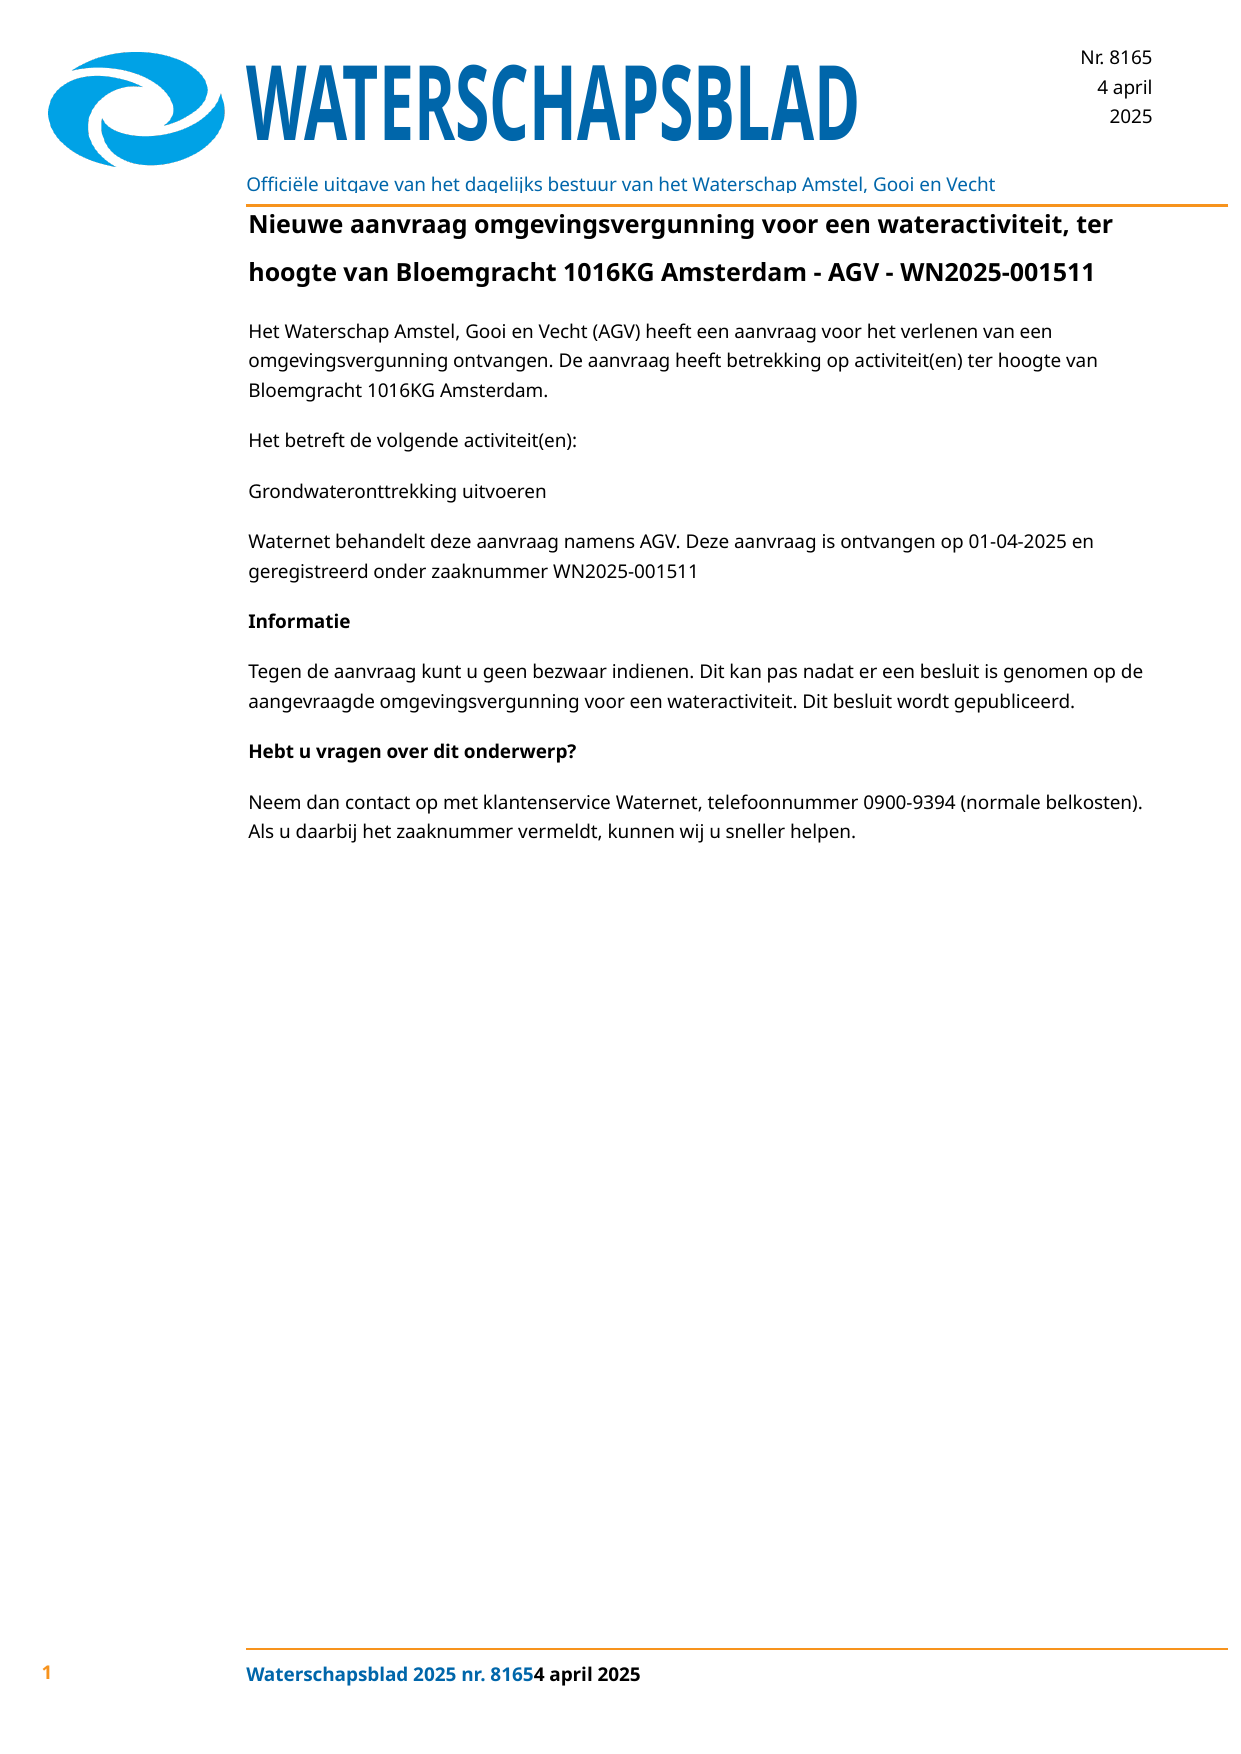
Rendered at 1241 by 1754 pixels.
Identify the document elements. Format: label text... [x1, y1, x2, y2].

text Grondwateronttrekking uitvoeren [248, 478, 1152, 504]
text Hebt u vragen over dit onderwerp? [248, 739, 1152, 764]
text Waternet behandelt deze aanvraag namens AGV. Deze aanvraag is ontvangen op 01-04-2025 en geregistreerd onder zaaknummer WN2025-001511 [248, 528, 1152, 584]
picture [41, 47, 231, 172]
text Informatie [248, 608, 1152, 634]
text Het Waterschap Amstel, Gooi en Vecht (AGV) heeft een aanvraag voor het verlenen van een omgevingsvergunning ontvangen. De aanvraag heeft betrekking op activiteit(en) ter hoogte van Bloemgracht 1016KG Amsterdam. [248, 318, 1152, 403]
text Nieuwe aanvraag omgevingsvergunning voor een wateractiviteit, ter hoogte van Bloemgracht 1016KG Amsterdam - AGV - WN2025-001511 [248, 207, 1152, 288]
text Het betreft de volgende activiteit(en): [248, 427, 1152, 453]
text Tegen de aanvraag kunt u geen bezwaar indienen. Dit kan pas nadat er een besluit is genomen op de aangevraagde omgevingsvergunning voor een wateractiviteit. Dit besluit wordt gepubliceerd. [248, 659, 1152, 714]
text Neem dan contact op met klantenservice Waternet, telefoonnummer 0900-9394 (normale belkosten). Als u daarbij het zaaknummer vermeldt, kunnen wij u sneller helpen. [248, 789, 1152, 844]
